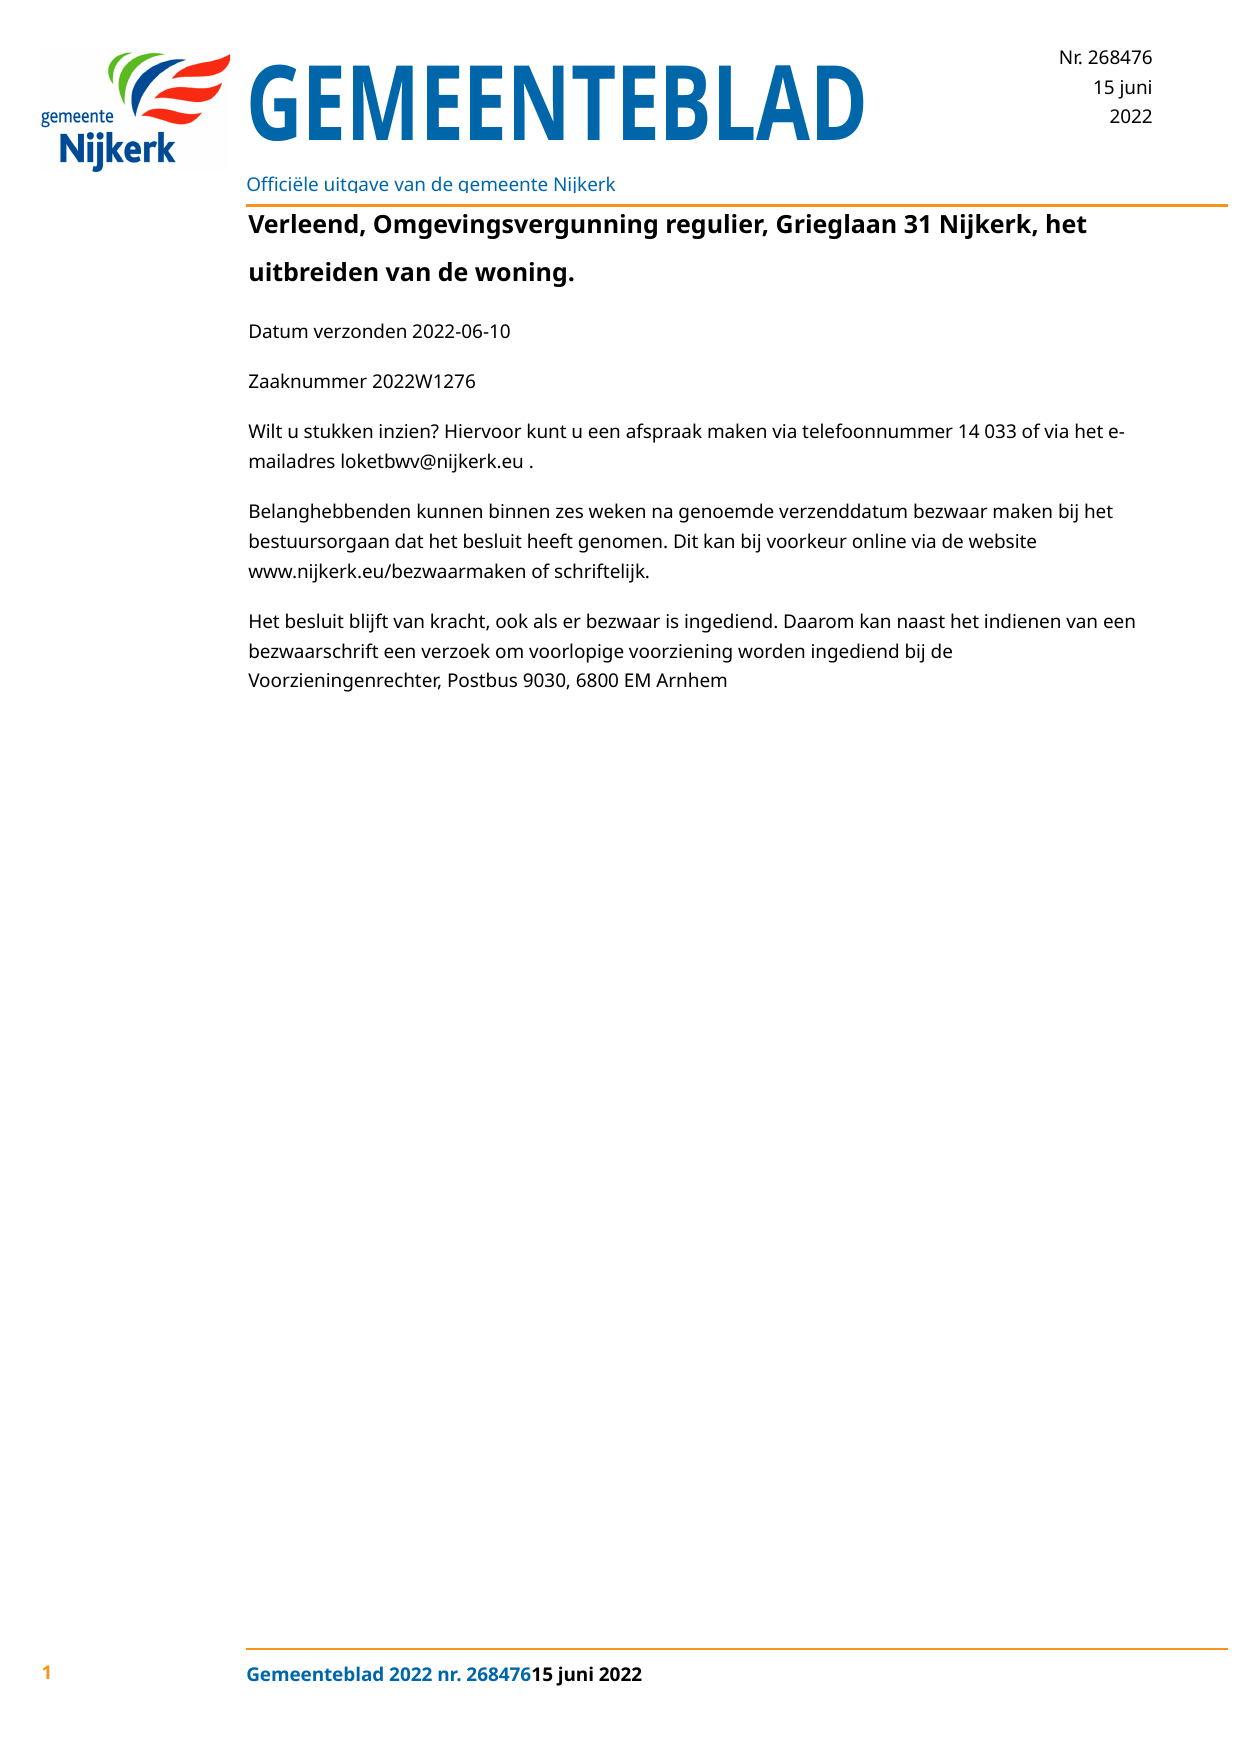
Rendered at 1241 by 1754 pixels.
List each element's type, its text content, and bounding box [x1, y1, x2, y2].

text Zaaknummer 2022W1276 [248, 368, 1152, 394]
text Het besluit blijft van kracht, ook als er bezwaar is ingediend. Daarom kan naast het indienen van een bezwaarschrift een verzoek om voorlopige voorziening worden ingediend bij de Voorzieningenrechter, Postbus 9030, 6800 EM Arnhem [248, 608, 1152, 693]
text Belanghebbenden kunnen binnen zes weken na genoemde verzenddatum bezwaar maken bij het bestuursorgaan dat het besluit heeft genomen. Dit kan bij voorkeur online via de website www.nijkerk.eu/bezwaarmaken of schriftelijk. [248, 499, 1152, 584]
text Datum verzonden 2022-06-10 [248, 318, 1152, 344]
text Wilt u stukken inzien? Hiervoor kunt u een afspraak maken via telefoonnummer 14 033 of via het e-mailadres loketbwv@nijkerk.eu . [248, 419, 1152, 474]
picture [41, 47, 231, 172]
text Verleend, Omgevingsvergunning regulier, Grieglaan 31 Nijkerk, het uitbreiden van de woning. [248, 207, 1152, 288]
